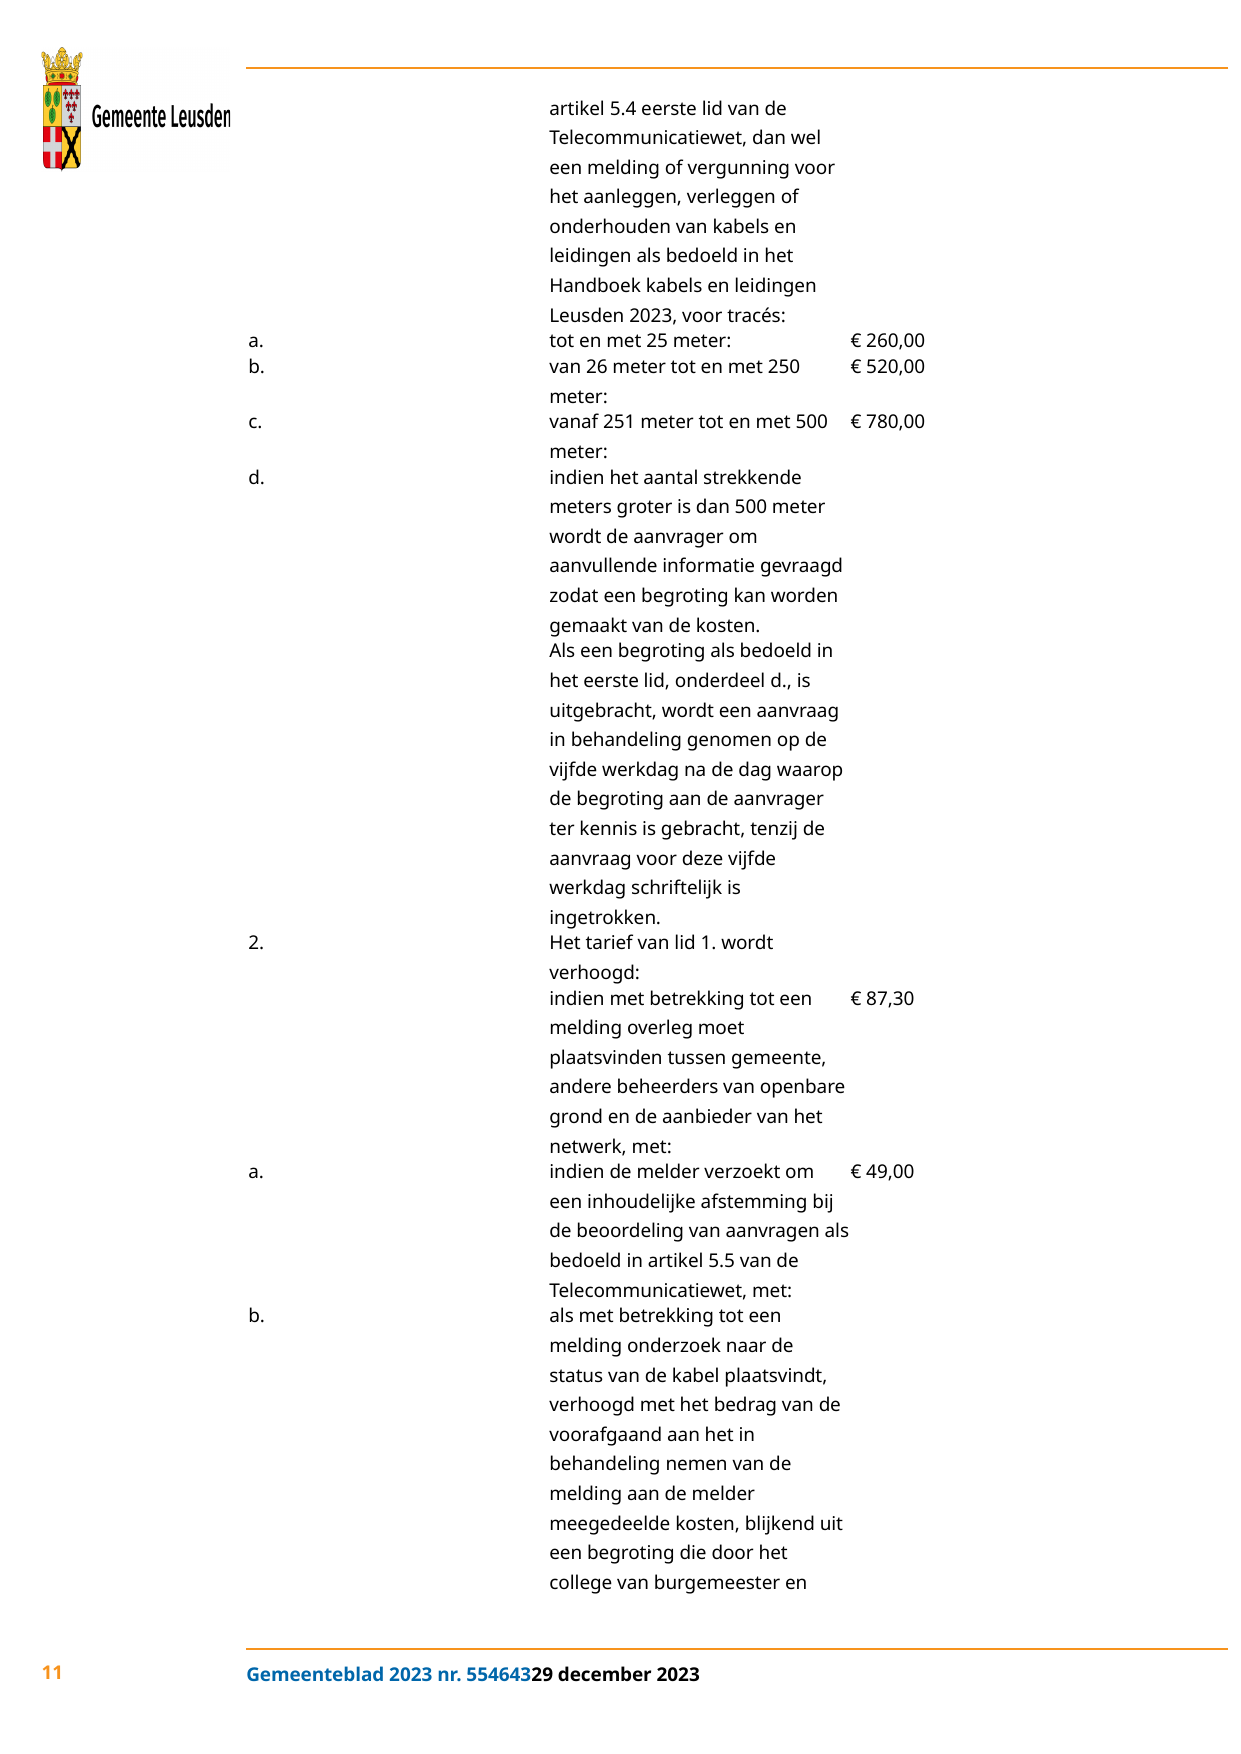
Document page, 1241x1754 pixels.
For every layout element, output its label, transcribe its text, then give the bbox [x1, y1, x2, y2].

table_cell [248, 95, 549, 328]
table_cell a. [248, 1159, 549, 1303]
table_cell € 520,00 [850, 353, 1152, 409]
table_cell c. [248, 409, 549, 464]
table_cell [850, 464, 1152, 638]
table_cell b. [248, 353, 549, 409]
table_cell [850, 638, 1152, 929]
table_cell indien het aantal strekkende meters groter is dan 500 meter wordt de aanvrager om aanvullende informatie gevraagd zodat een begroting kan worden gemaakt van de kosten. [549, 464, 850, 638]
table_cell tot en met 25 meter: [549, 328, 850, 353]
table_cell [248, 638, 549, 929]
table_cell 2. [248, 930, 549, 985]
table_cell € 260,00 [850, 328, 1152, 353]
table_cell [248, 985, 549, 1158]
table_cell b. [248, 1303, 549, 1594]
table_cell € 49,00 [850, 1159, 1152, 1303]
table_cell artikel 5.4 eerste lid van de Telecommunicatiewet, dan wel een melding of vergunning voor het aanleggen, verleggen of onderhouden van kabels en leidingen als bedoeld in het Handboek kabels en leidingen Leusden 2023, voor tracés: [549, 95, 850, 328]
table_cell € 87,30 [850, 985, 1152, 1158]
table_cell vanaf 251 meter tot en met 500 meter: [549, 409, 850, 464]
table_cell [850, 95, 1152, 328]
table_cell als met betrekking tot een melding onderzoek naar de status van de kabel plaatsvindt, verhoogd met het bedrag van de voorafgaand aan het in behandeling nemen van de melding aan de melder meegedeelde kosten, blijkend uit een begroting die door het college van burgemeester en [549, 1303, 850, 1594]
table_cell Het tarief van lid 1. wordt verhoogd: [549, 930, 850, 985]
table_cell Als een begroting als bedoeld in het eerste lid, onderdeel d., is uitgebracht, wordt een aanvraag in behandeling genomen op de vijfde werkdag na de dag waarop de begroting aan de aanvrager ter kennis is gebracht, tenzij de aanvraag voor deze vijfde werkdag schriftelijk is ingetrokken. [549, 638, 850, 929]
table_cell d. [248, 464, 549, 638]
picture [41, 47, 231, 172]
table_cell indien met betrekking tot een melding overleg moet plaatsvinden tussen gemeente, andere beheerders van openbare grond en de aanbieder van het netwerk, met: [549, 985, 850, 1158]
table_cell van 26 meter tot en met 250 meter: [549, 353, 850, 409]
table_cell [850, 930, 1152, 985]
table_cell € 780,00 [850, 409, 1152, 464]
table_cell indien de melder verzoekt om een inhoudelijke afstemming bij de beoordeling van aanvragen als bedoeld in artikel 5.5 van de Telecommunicatiewet, met: [549, 1159, 850, 1303]
table_cell [850, 1303, 1152, 1594]
table_cell a. [248, 328, 549, 353]
